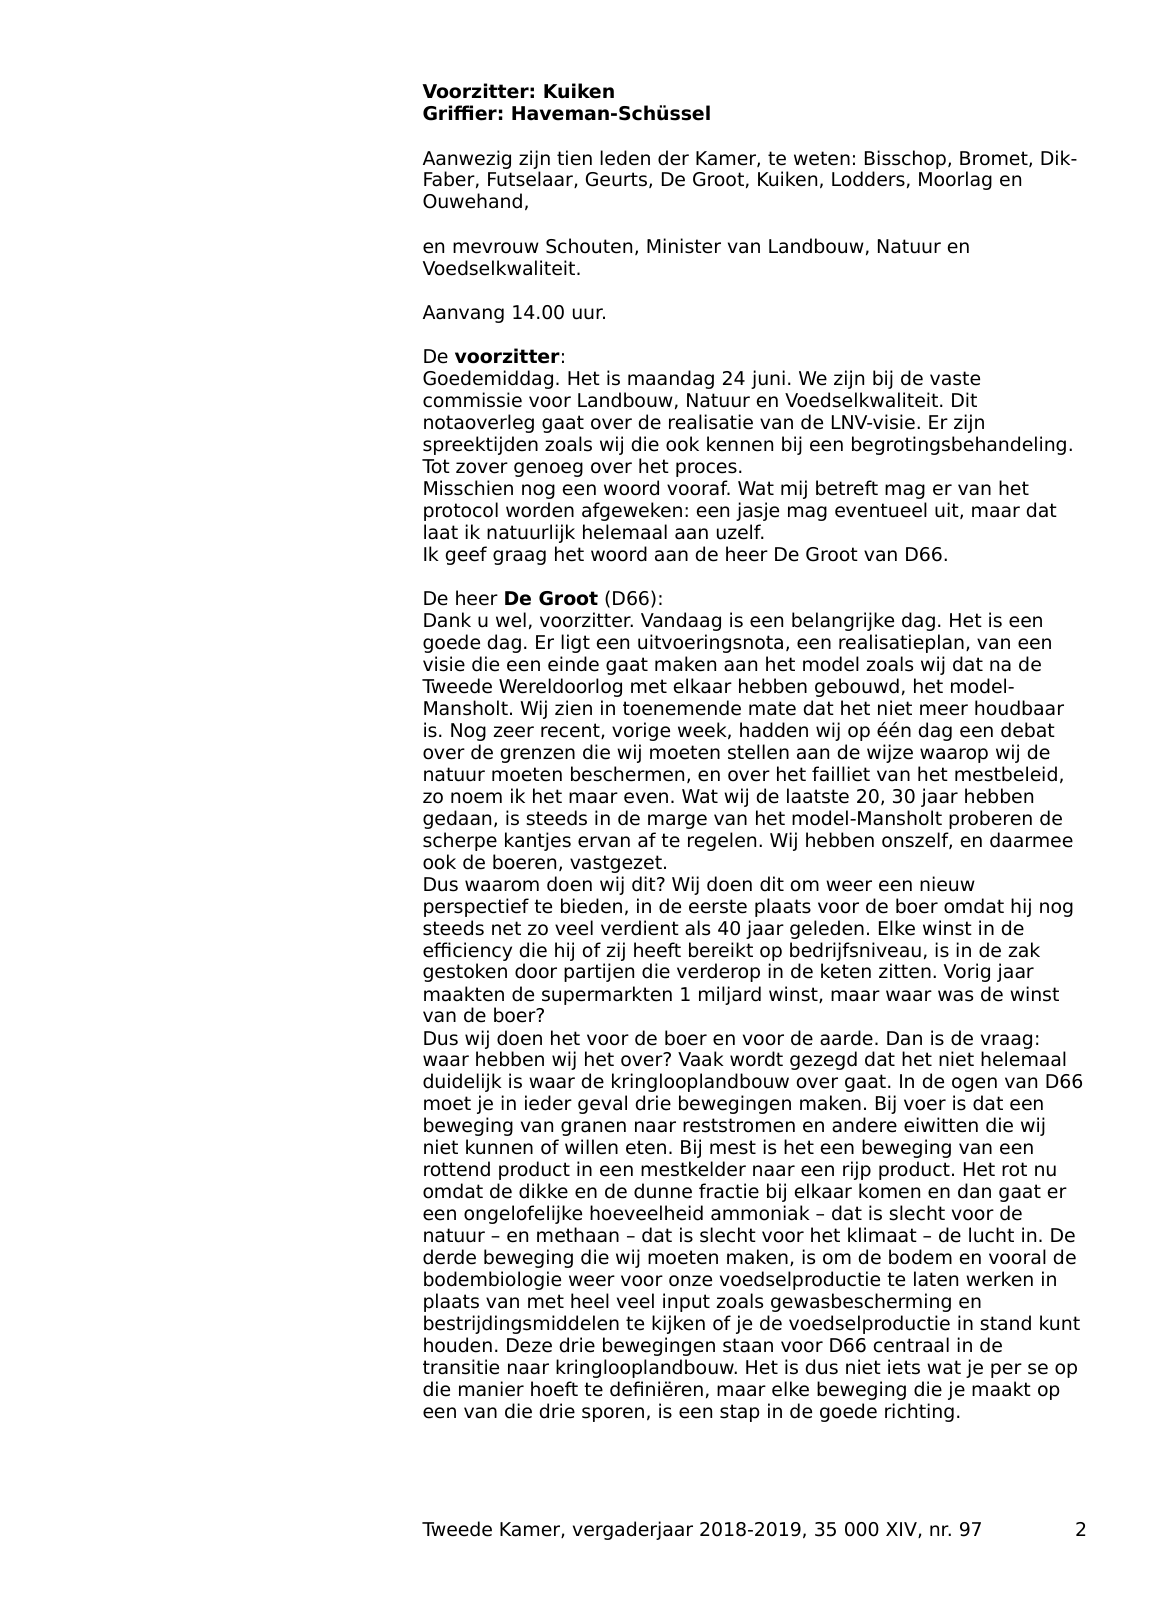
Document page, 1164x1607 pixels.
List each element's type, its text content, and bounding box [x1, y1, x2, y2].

text Voorzitter: Kuiken [422, 81, 1087, 103]
text Dus wij doen het voor de boer en voor de aarde. Dan is de vraag: waar hebben wij het over? Vaak wordt gezegd dat het niet helemaal duidelijk is waar de kringlooplandbouw over gaat. In de ogen van D66 moet je in ieder geval drie bewegingen maken. Bij voer is dat een beweging van granen naar reststromen en andere eiwitten die wij niet kunnen of willen eten. Bij mest is het een beweging van een rottend product in een mestkelder naar een rijp product. Het rot nu omdat de dikke en de dunne fractie bij elkaar komen en dan gaat er een ongelofelijke hoeveelheid ammoniak – dat is slecht voor de natuur – en methaan – dat is slecht voor het klimaat – de lucht in. De derde beweging die wij moeten maken, is om de bodem en vooral de bodembiologie weer voor onze voedselproductie te laten werken in plaats van met heel veel input zoals gewasbescherming en bestrijdingsmiddelen te kijken of je de voedselproductie in stand kunt houden. Deze drie bewegingen staan voor D66 centraal in de transitie naar kringlooplandbouw. Het is dus niet iets wat je per se op die manier hoeft te definiëren, maar elke beweging die je maakt op een van die drie sporen, is een stap in de goede richting. [422, 1027, 1087, 1423]
text Misschien nog een woord vooraf. Wat mij betreft mag er van het protocol worden afgeweken: een jasje mag eventueel uit, maar dat laat ik natuurlijk helemaal aan uzelf. [422, 478, 1087, 544]
text Dus waarom doen wij dit? Wij doen dit om weer een nieuw perspectief te bieden, in de eerste plaats voor de boer omdat hij nog steeds net zo veel verdient als 40 jaar geleden. Elke winst in de efficiency die hij of zij heeft bereikt op bedrijfsniveau, is in de zak gestoken door partijen die verderop in de keten zitten. Vorig jaar maakten de supermarkten 1 miljard winst, maar waar was de winst van de boer? [422, 873, 1087, 1027]
text en mevrouw Schouten, Minister van Landbouw, Natuur en Voedselkwaliteit. [422, 236, 1087, 279]
text Aanvang 14.00 uur. [422, 302, 1087, 324]
text Goedemiddag. Het is maandag 24 juni. We zijn bij de vaste commissie voor Landbouw, Natuur en Voedselkwaliteit. Dit notaoverleg gaat over de realisatie van de LNV-visie. Er zijn spreektijden zoals wij die ook kennen bij een begrotingsbehandeling. Tot zover genoeg over het proces. [422, 368, 1087, 478]
text Griffier: Haveman-Schüssel [422, 103, 1087, 125]
text De voorzitter: [422, 346, 1087, 368]
text Aanwezig zijn tien leden der Kamer, te weten: Bisschop, Bromet, Dik-Faber, Futselaar, Geurts, De Groot, Kuiken, Lodders, Moorlag en Ouwehand, [422, 147, 1087, 213]
text De heer De Groot (D66): [422, 588, 1087, 610]
text Dank u wel, voorzitter. Vandaag is een belangrijke dag. Het is een goede dag. Er ligt een uitvoeringsnota, een realisatieplan, van een visie die een einde gaat maken aan het model zoals wij dat na de Tweede Wereldoorlog met elkaar hebben gebouwd, het model-Mansholt. Wij zien in toenemende mate dat het niet meer houdbaar is. Nog zeer recent, vorige week, hadden wij op één dag een debat over de grenzen die wij moeten stellen aan de wijze waarop wij de natuur moeten beschermen, en over het failliet van het mestbeleid, zo noem ik het maar even. Wat wij de laatste 20, 30 jaar hebben gedaan, is steeds in de marge van het model-Mansholt proberen de scherpe kantjes ervan af te regelen. Wij hebben onszelf, en daarmee ook de boeren, vastgezet. [422, 610, 1087, 873]
text Ik geef graag het woord aan de heer De Groot van D66. [422, 544, 1087, 566]
